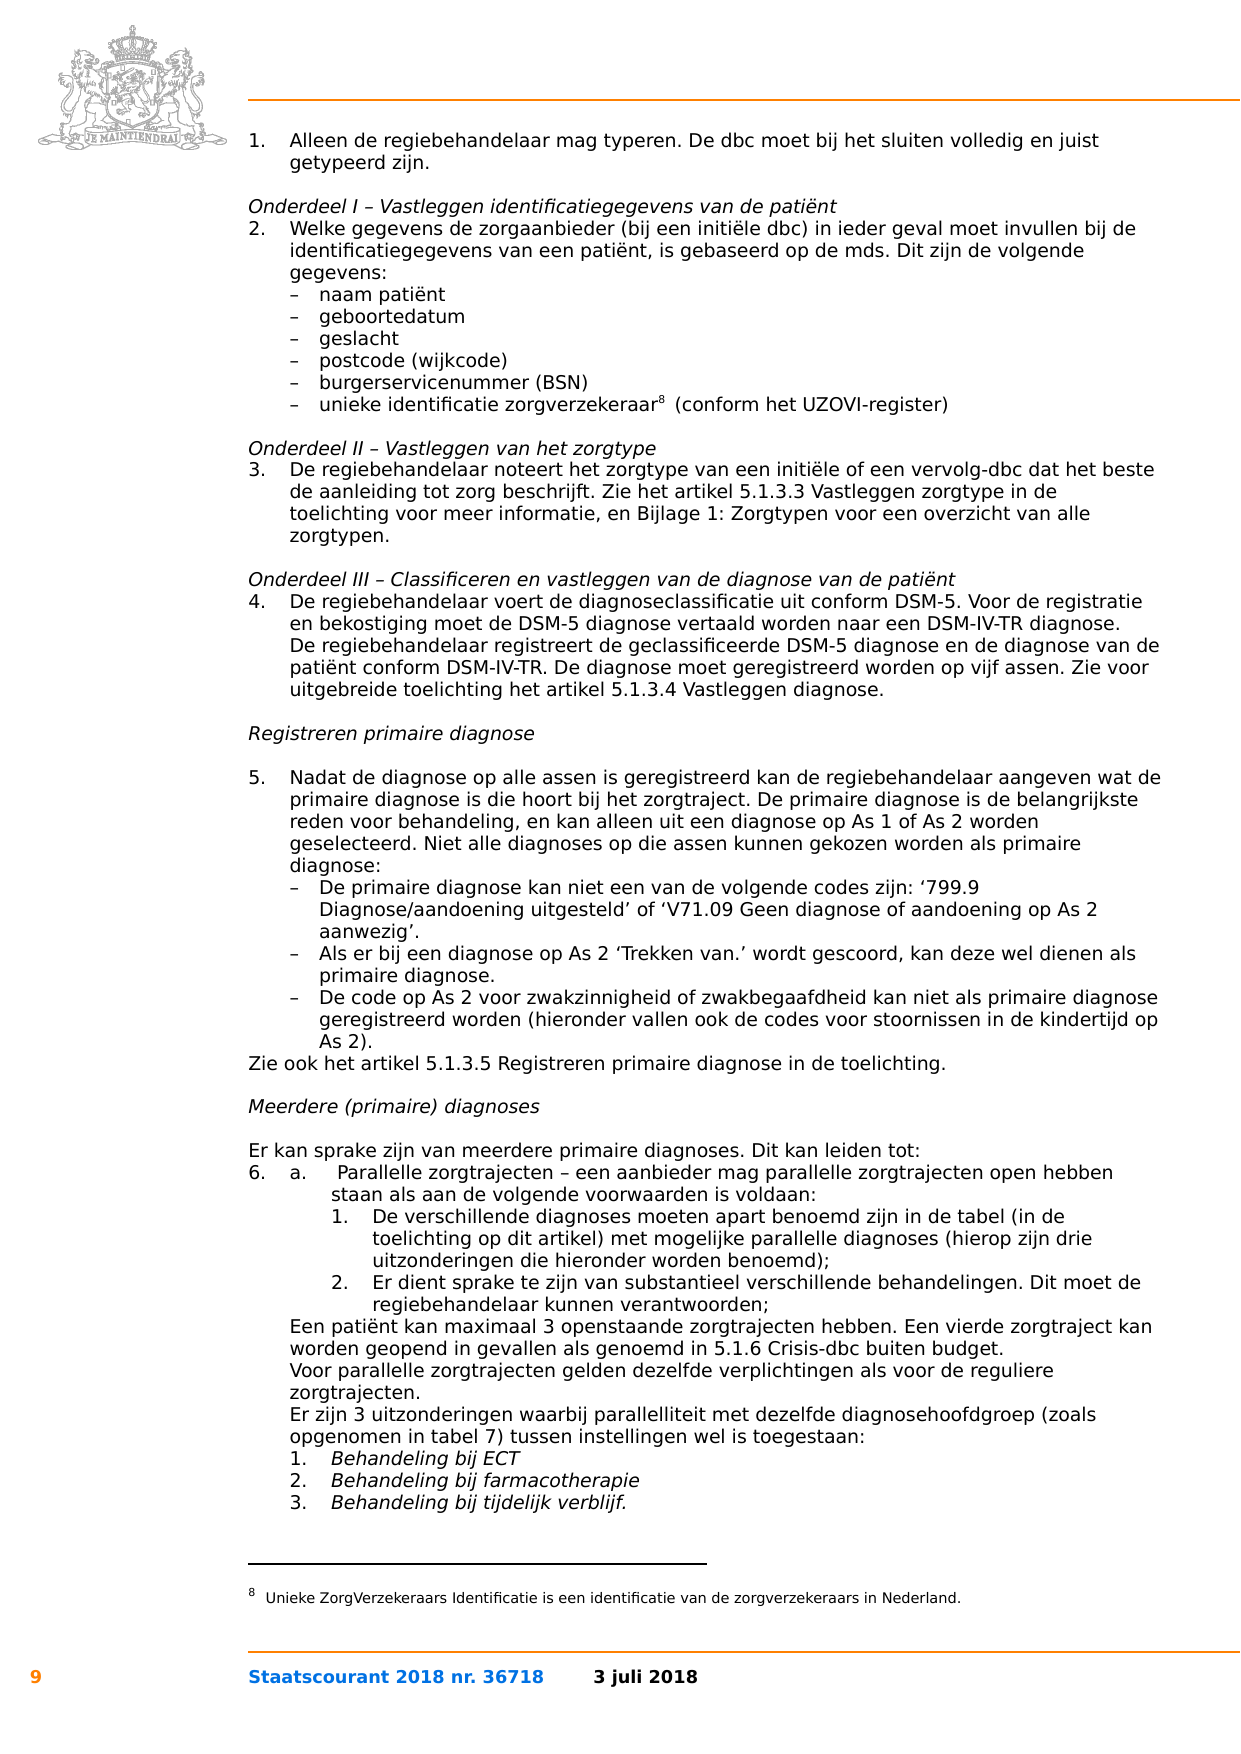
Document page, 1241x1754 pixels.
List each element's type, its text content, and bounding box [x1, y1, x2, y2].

text 2. Er dient sprake te zijn van substantieel verschillende behandelingen. Dit moet de regiebehandelaar kunnen verantwoorden; [331, 1272, 1163, 1316]
text – postcode (wijkcode) [289, 349, 1163, 372]
subtitle Registreren primaire diagnose [248, 723, 1163, 745]
text – De code op As 2 voor zwakzinnigheid of zwakbegaafdheid kan niet als primaire diagnose geregistreerd worden (hieronder vallen ook de codes voor stoornissen in de kindertijd op As 2). [289, 987, 1163, 1052]
text – Als er bij een diagnose op As 2 ‘Trekken van.’ wordt gescoord, kan deze wel dienen als primaire diagnose. [289, 943, 1163, 987]
text 1. De verschillende diagnoses moeten apart benoemd zijn in de tabel (in de toelichting op dit artikel) met mogelijke parallelle diagnoses (hierop zijn drie uitzonderingen die hieronder worden benoemd); [331, 1206, 1163, 1272]
text 5. Nadat de diagnose op alle assen is geregistreerd kan de regiebehandelaar aangeven wat de primaire diagnose is die hoort bij het zorgtraject. De primaire diagnose is de belangrijkste reden voor behandeling, en kan alleen uit een diagnose op As 1 of As 2 worden geselecteerd. Niet alle diagnoses op die assen kunnen gekozen worden als primaire diagnose: [248, 767, 1163, 877]
text – naam patiënt [289, 284, 1163, 306]
text – geboortedatum [289, 306, 1163, 328]
text – unieke identificatie zorgverzekeraar (conform het UZOVI-register) [289, 393, 1163, 416]
text – geslacht [289, 328, 1163, 349]
text 1. Behandeling bij ECT [289, 1448, 1163, 1470]
text 4. De regiebehandelaar voert de diagnoseclassificatie uit conform DSM-5. Voor de registratie en bekostiging moet de DSM-5 diagnose vertaald worden naar een DSM-IV-TR diagnose. [248, 591, 1163, 635]
text 3. De regiebehandelaar noteert het zorgtype van een initiële of een vervolg-dbc dat het beste de aanleiding tot zorg beschrijft. Zie het artikel 5.1.3.3 Vastleggen zorgtype in de toelichting voor meer informatie, en Bijlage 1: Zorgtypen voor een overzicht van alle zorgtypen. [248, 459, 1163, 547]
text Er kan sprake zijn van meerdere primaire diagnoses. Dit kan leiden tot: [248, 1140, 1163, 1162]
text De regiebehandelaar registreert de geclassificeerde DSM-5 diagnose en de diagnose van de patiënt conform DSM-IV-TR. De diagnose moet geregistreerd worden op vijf assen. Zie voor uitgebreide toelichting het artikel 5.1.3.4 Vastleggen diagnose. [289, 635, 1163, 701]
subtitle Onderdeel III – Classificeren en vastleggen van de diagnose van de patiënt [248, 569, 1163, 591]
text Unieke ZorgVerzekeraars Identificatie is een identificatie van de zorgverzekeraars in Nederland. [248, 1586, 1163, 1608]
text Voor parallelle zorgtrajecten gelden dezelfde verplichtingen als voor de reguliere zorgtrajecten. [289, 1360, 1163, 1404]
picture [38, 25, 227, 150]
subtitle Onderdeel II – Vastleggen van het zorgtype [248, 437, 1163, 459]
text 2. Behandeling bij farmacotherapie [289, 1470, 1163, 1492]
text Een patiënt kan maximaal 3 openstaande zorgtrajecten hebben. Een vierde zorgtraject kan worden geopend in gevallen als genoemd in 5.1.6 Crisis-dbc buiten budget. [289, 1316, 1163, 1360]
subtitle Onderdeel I – Vastleggen identificatiegegevens van de patiënt [248, 196, 1163, 218]
text 6. a. Parallelle zorgtrajecten – een aanbieder mag parallelle zorgtrajecten open hebben staan als aan de volgende voorwaarden is voldaan: [248, 1162, 1163, 1206]
text – De primaire diagnose kan niet een van de volgende codes zijn: ‘799.9 Diagnose/aandoening uitgesteld’ of ‘V71.09 Geen diagnose of aandoening op As 2 aanwezig’. [289, 877, 1163, 943]
text – burgerservicenummer (BSN) [289, 372, 1163, 393]
subtitle Meerdere (primaire) diagnoses [248, 1096, 1163, 1118]
text Er zijn 3 uitzonderingen waarbij parallelliteit met dezelfde diagnosehoofdgroep (zoals opgenomen in tabel 7) tussen instellingen wel is toegestaan: [289, 1404, 1163, 1448]
text 2. Welke gegevens de zorgaanbieder (bij een initiële dbc) in ieder geval moet invullen bij de identificatiegegevens van een patiënt, is gebaseerd op de mds. Dit zijn de volgende gegevens: [248, 218, 1163, 284]
text Zie ook het artikel 5.1.3.5 Registreren primaire diagnose in de toelichting. [248, 1052, 1163, 1074]
text 1. Alleen de regiebehandelaar mag typeren. De dbc moet bij het sluiten volledig en juist getypeerd zijn. [248, 130, 1163, 174]
text 3. Behandeling bij tijdelijk verblijf. [289, 1492, 1163, 1514]
